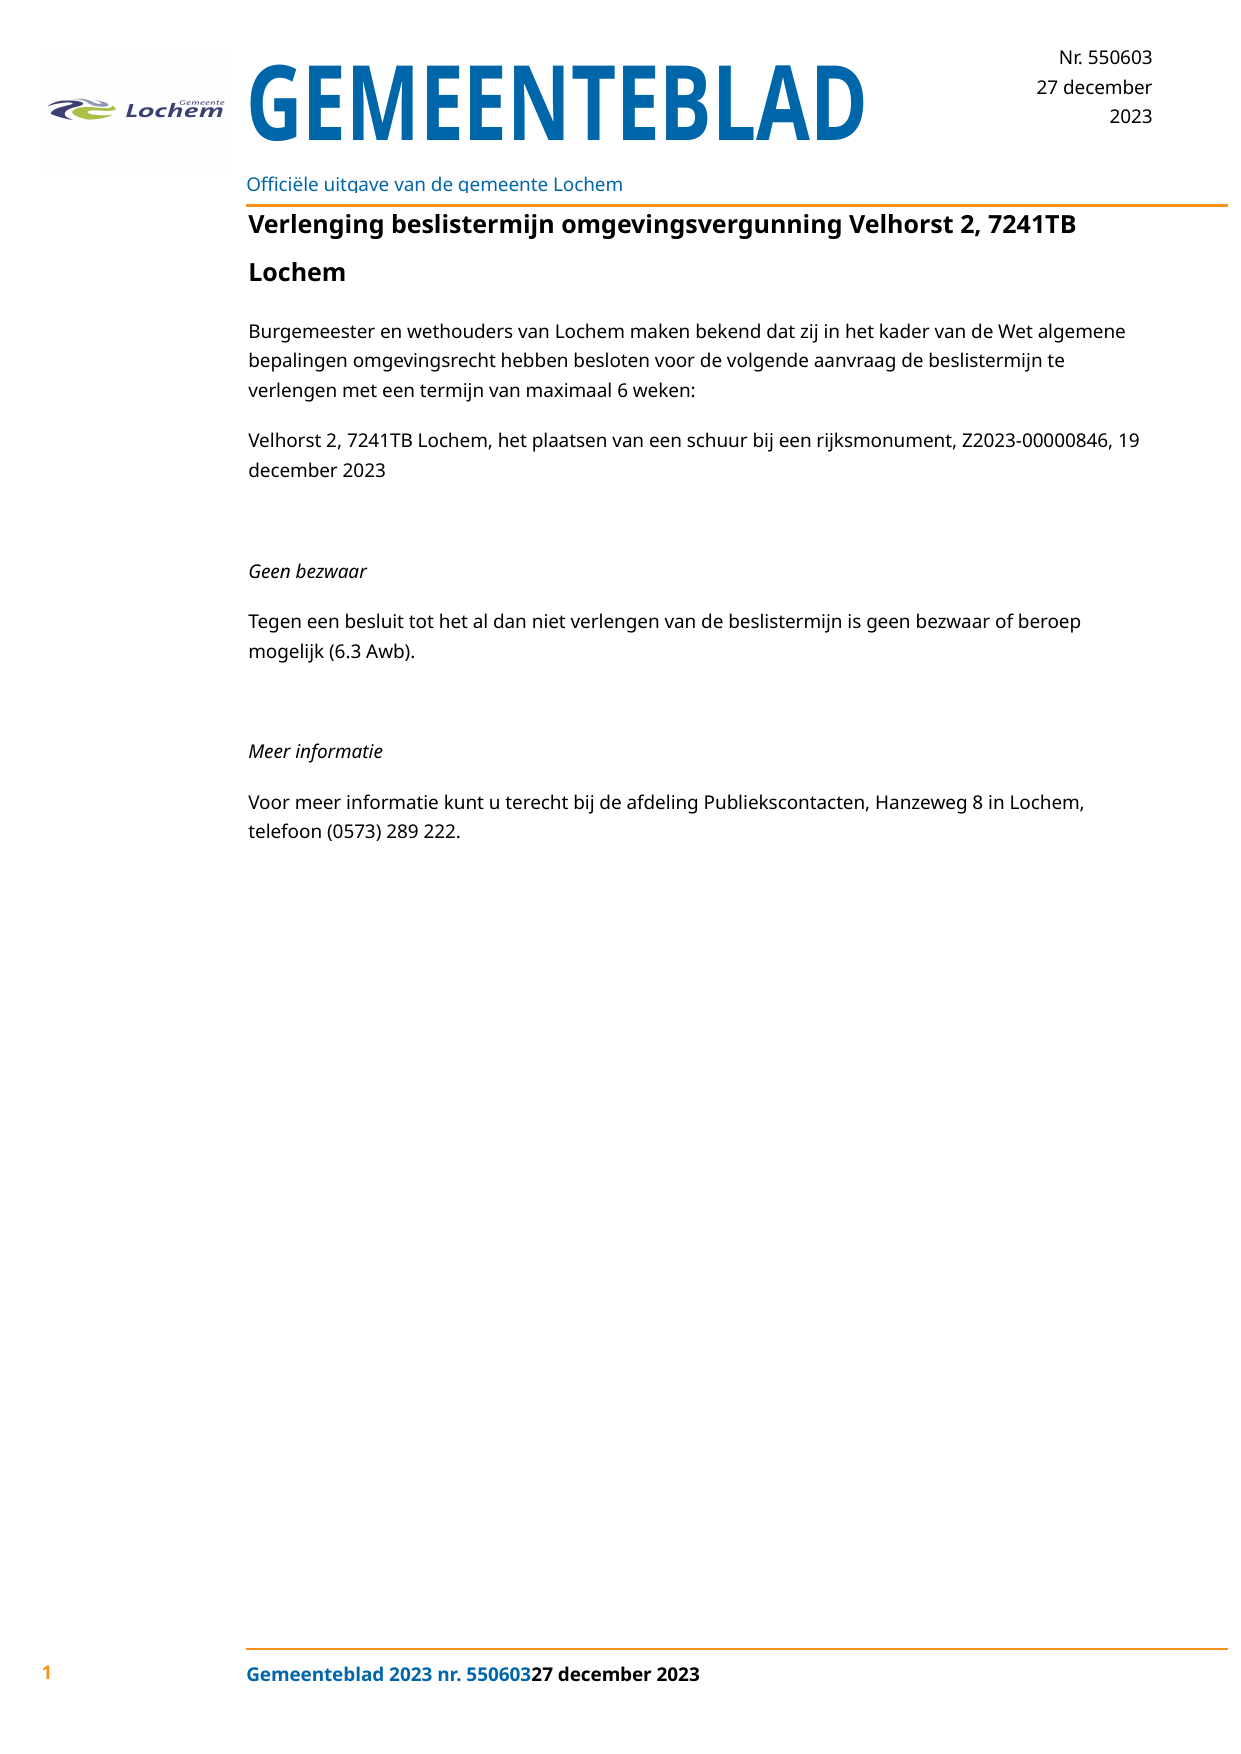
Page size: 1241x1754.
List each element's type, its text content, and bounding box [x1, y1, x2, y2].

text Meer informatie [248, 739, 1152, 764]
text Velhorst 2, 7241TB Lochem, het plaatsen van een schuur bij een rijksmonument, Z2023-00000846, 19 december 2023 [248, 427, 1152, 483]
text Voor meer informatie kunt u terecht bij de afdeling Publiekscontacten, Hanzeweg 8 in Lochem, telefoon (0573) 289 222. [248, 789, 1152, 844]
text Verlenging beslistermijn omgevingsvergunning Velhorst 2, 7241TB Lochem [248, 207, 1152, 288]
picture [41, 47, 231, 172]
text Tegen een besluit tot het al dan niet verlengen van de beslistermijn is geen bezwaar of beroep mogelijk (6.3 Awb). [248, 608, 1152, 664]
text Burgemeester en wethouders van Lochem maken bekend dat zij in het kader van de Wet algemene bepalingen omgevingsrecht hebben besloten voor de volgende aanvraag de beslistermijn te verlengen met een termijn van maximaal 6 weken: [248, 318, 1152, 403]
text Geen bezwaar [248, 558, 1152, 584]
